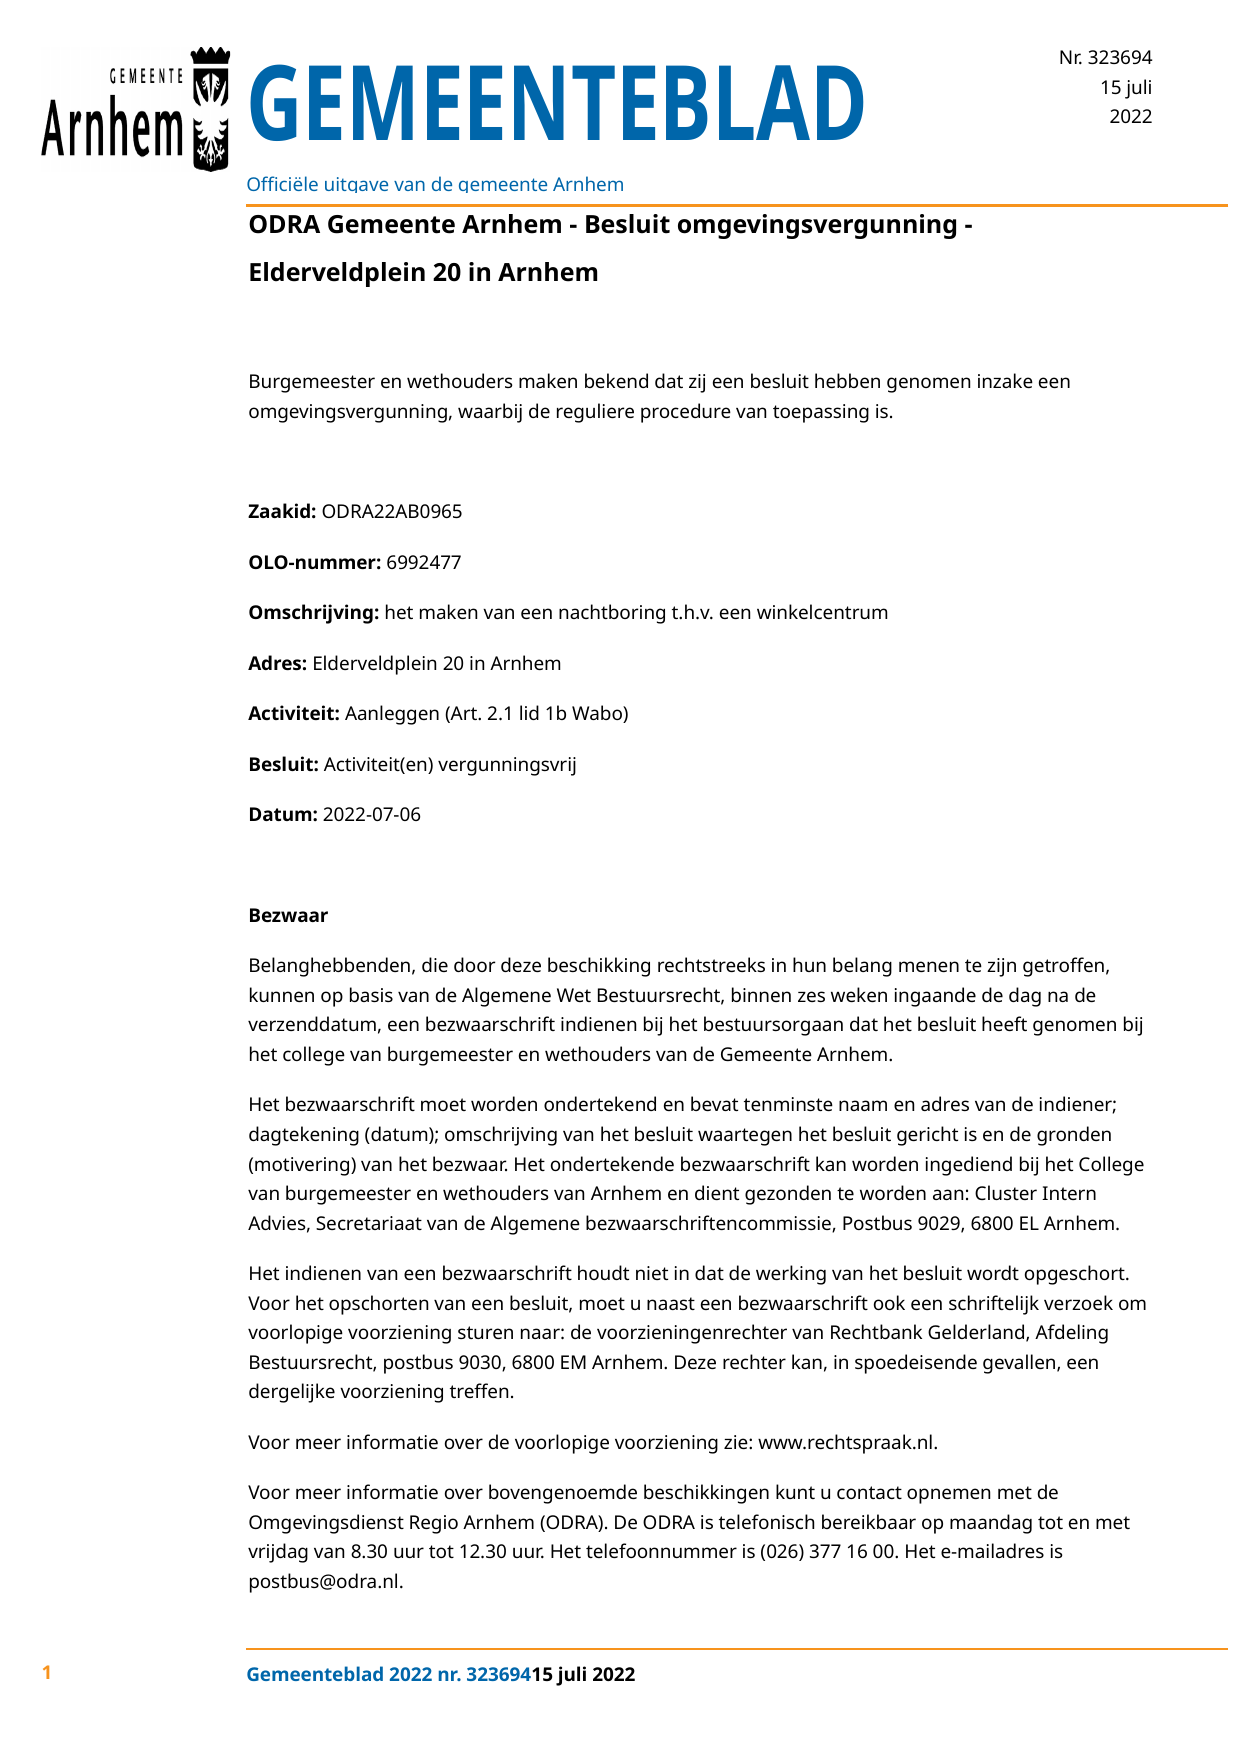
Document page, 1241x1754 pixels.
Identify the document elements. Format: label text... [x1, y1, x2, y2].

text Adres: Elderveldplein 20 in Arnhem [248, 650, 1152, 676]
text Datum: 2022-07-06 [248, 801, 1152, 827]
picture [41, 47, 231, 172]
text Burgemeester en wethouders maken bekend dat zij een besluit hebben genomen inzake een omgevingsvergunning, waarbij de reguliere procedure van toepassing is. [248, 368, 1152, 424]
text Zaakid: ODRA22AB0965 [248, 499, 1152, 524]
text Bezwaar [248, 902, 1152, 928]
text Het indienen van een bezwaarschrift houdt niet in dat de werking van het besluit wordt opgeschort. Voor het opschorten van een besluit, moet u naast een bezwaarschrift ook een schriftelijk verzoek om voorlopige voorziening sturen naar: de voorzieningenrechter van Rechtbank Gelderland, Afdeling Bestuursrecht, postbus 9030, 6800 EM Arnhem. Deze rechter kan, in spoedeisende gevallen, een dergelijke voorziening treffen. [248, 1260, 1152, 1404]
text Omschrijving: het maken van een nachtboring t.h.v. een winkelcentrum [248, 599, 1152, 625]
text Voor meer informatie over bovengenoemde beschikkingen kunt u contact opnemen met de Omgevingsdienst Regio Arnhem (ODRA). De ODRA is telefonisch bereikbaar op maandag tot en met vrijdag van 8.30 uur tot 12.30 uur. Het telefoonnummer is (026) 377 16 00. Het e-mailadres is postbus@odra.nl. [248, 1479, 1152, 1594]
text OLO-nummer: 6992477 [248, 549, 1152, 575]
text Belanghebbenden, die door deze beschikking rechtstreeks in hun belang menen te zijn getroffen, kunnen op basis van de Algemene Wet Bestuursrecht, binnen zes weken ingaande de dag na de verzenddatum, een bezwaarschrift indienen bij het bestuursorgaan dat het besluit heeft genomen bij het college van burgemeester en wethouders van de Gemeente Arnhem. [248, 952, 1152, 1067]
text Besluit: Activiteit(en) vergunningsvrij [248, 751, 1152, 777]
text ODRA Gemeente Arnhem - Besluit omgevingsvergunning - Elderveldplein 20 in Arnhem [248, 207, 1152, 288]
text Activiteit: Aanleggen (Art. 2.1 lid 1b Wabo) [248, 700, 1152, 726]
text Voor meer informatie over de voorlopige voorziening zie: www.rechtspraak.nl. [248, 1429, 1152, 1455]
text Het bezwaarschrift moet worden ondertekend en bevat tenminste naam en adres van de indiener; dagtekening (datum); omschrijving van het besluit waartegen het besluit gericht is en de gronden (motivering) van het bezwaar. Het ondertekende bezwaarschrift kan worden ingediend bij het College van burgemeester en wethouders van Arnhem en dient gezonden te worden aan: Cluster Intern Advies, Secretariaat van de Algemene bezwaarschriftencommissie, Postbus 9029, 6800 EL Arnhem. [248, 1092, 1152, 1236]
